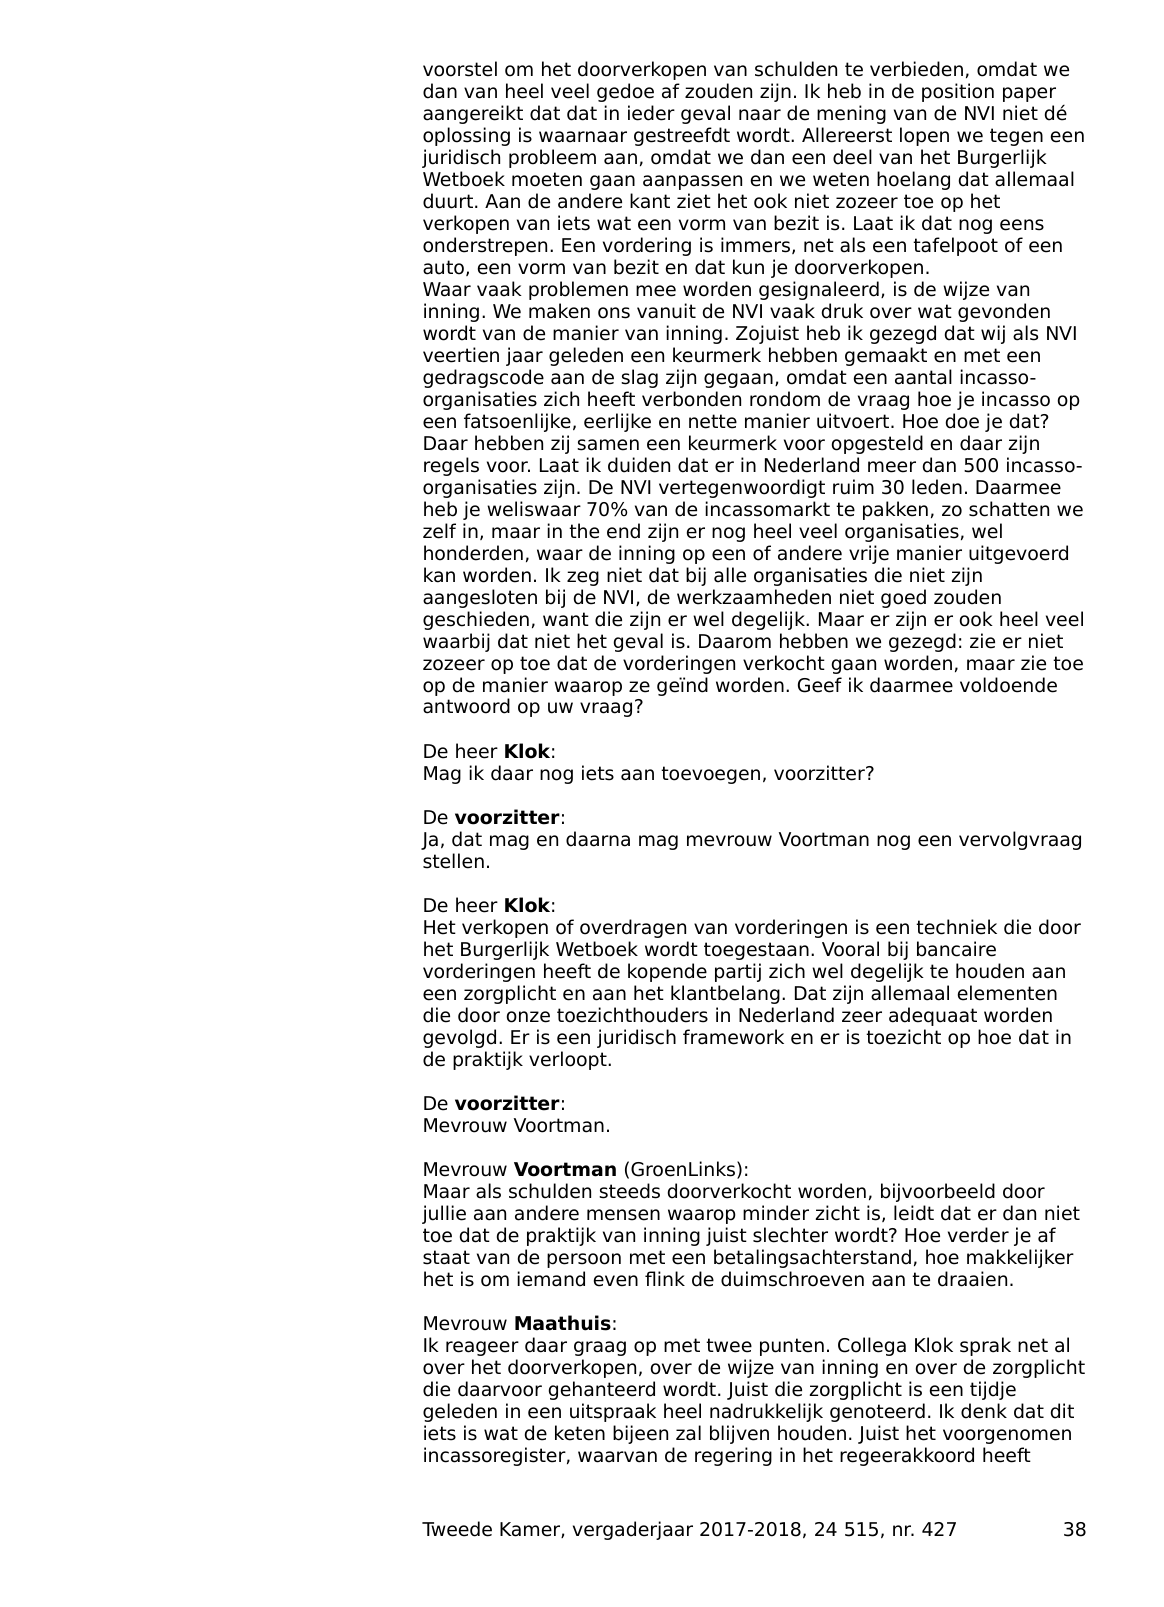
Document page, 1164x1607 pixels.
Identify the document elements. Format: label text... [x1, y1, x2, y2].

text Waar vaak problemen mee worden gesignaleerd, is de wijze van inning. We maken ons vanuit de NVI vaak druk over wat gevonden wordt van de manier van inning. Zojuist heb ik gezegd dat wij als NVI veertien jaar geleden een keurmerk hebben gemaakt en met een gedragscode aan de slag zijn gegaan, omdat een aantal incasso-organisaties zich heeft verbonden rondom de vraag hoe je incasso op een fatsoenlijke, eerlijke en nette manier uitvoert. Hoe doe je dat? Daar hebben zij samen een keurmerk voor opgesteld en daar zijn regels voor. Laat ik duiden dat er in Nederland meer dan 500 incasso-organisaties zijn. De NVI vertegenwoordigt ruim 30 leden. Daarmee heb je weliswaar 70% van de incassomarkt te pakken, zo schatten we zelf in, maar in the end zijn er nog heel veel organisaties, wel honderden, waar de inning op een of andere vrije manier uitgevoerd kan worden. Ik zeg niet dat bij alle organisaties die niet zijn aangesloten bij de NVI, de werkzaamheden niet goed zouden geschieden, want die zijn er wel degelijk. Maar er zijn er ook heel veel waarbij dat niet het geval is. Daarom hebben we gezegd: zie er niet zozeer op toe dat de vorderingen verkocht gaan worden, maar zie toe op de manier waarop ze geïnd worden. Geef ik daarmee voldoende antwoord op uw vraag? [422, 279, 1087, 718]
text De heer Klok: [422, 895, 1087, 917]
text Mevrouw Voortman. [422, 1115, 1087, 1137]
text Maar als schulden steeds doorverkocht worden, bijvoorbeeld door jullie aan andere mensen waarop minder zicht is, leidt dat er dan niet toe dat de praktijk van inning juist slechter wordt? Hoe verder je af staat van de persoon met een betalingsachterstand, hoe makkelijker het is om iemand even flink de duimschroeven aan te draaien. [422, 1181, 1087, 1291]
text Ik reageer daar graag op met twee punten. Collega Klok sprak net al over het doorverkopen, over de wijze van inning en over de zorgplicht die daarvoor gehanteerd wordt. Juist die zorgplicht is een tijdje geleden in een uitspraak heel nadrukkelijk genoteerd. Ik denk dat dit iets is wat de keten bijeen zal blijven houden. Juist het voorgenomen incassoregister, waarvan de regering in het regeerakkoord heeft [422, 1335, 1087, 1467]
text Mag ik daar nog iets aan toevoegen, voorzitter? [422, 763, 1087, 784]
text Mevrouw Maathuis: [422, 1313, 1087, 1335]
text De heer Klok: [422, 741, 1087, 763]
text De voorzitter: [422, 1093, 1087, 1115]
text voorstel om het doorverkopen van schulden te verbieden, omdat we dan van heel veel gedoe af zouden zijn. Ik heb in de position paper aangereikt dat dat in ieder geval naar de mening van de NVI niet dé oplossing is waarnaar gestreefdt wordt. Allereerst lopen we tegen een juridisch probleem aan, omdat we dan een deel van het Burgerlijk Wetboek moeten gaan aanpassen en we weten hoelang dat allemaal duurt. Aan de andere kant ziet het ook niet zozeer toe op het verkopen van iets wat een vorm van bezit is. Laat ik dat nog eens onderstrepen. Een vordering is immers, net als een tafelpoot of een auto, een vorm van bezit en dat kun je doorverkopen. [422, 59, 1087, 279]
text De voorzitter: [422, 807, 1087, 829]
text Het verkopen of overdragen van vorderingen is een techniek die door het Burgerlijk Wetboek wordt toegestaan. Vooral bij bancaire vorderingen heeft de kopende partij zich wel degelijk te houden aan een zorgplicht en aan het klantbelang. Dat zijn allemaal elementen die door onze toezichthouders in Nederland zeer adequaat worden gevolgd. Er is een juridisch framework en er is toezicht op hoe dat in de praktijk verloopt. [422, 917, 1087, 1071]
text Mevrouw Voortman (GroenLinks): [422, 1159, 1087, 1181]
text Ja, dat mag en daarna mag mevrouw Voortman nog een vervolgvraag stellen. [422, 829, 1087, 873]
